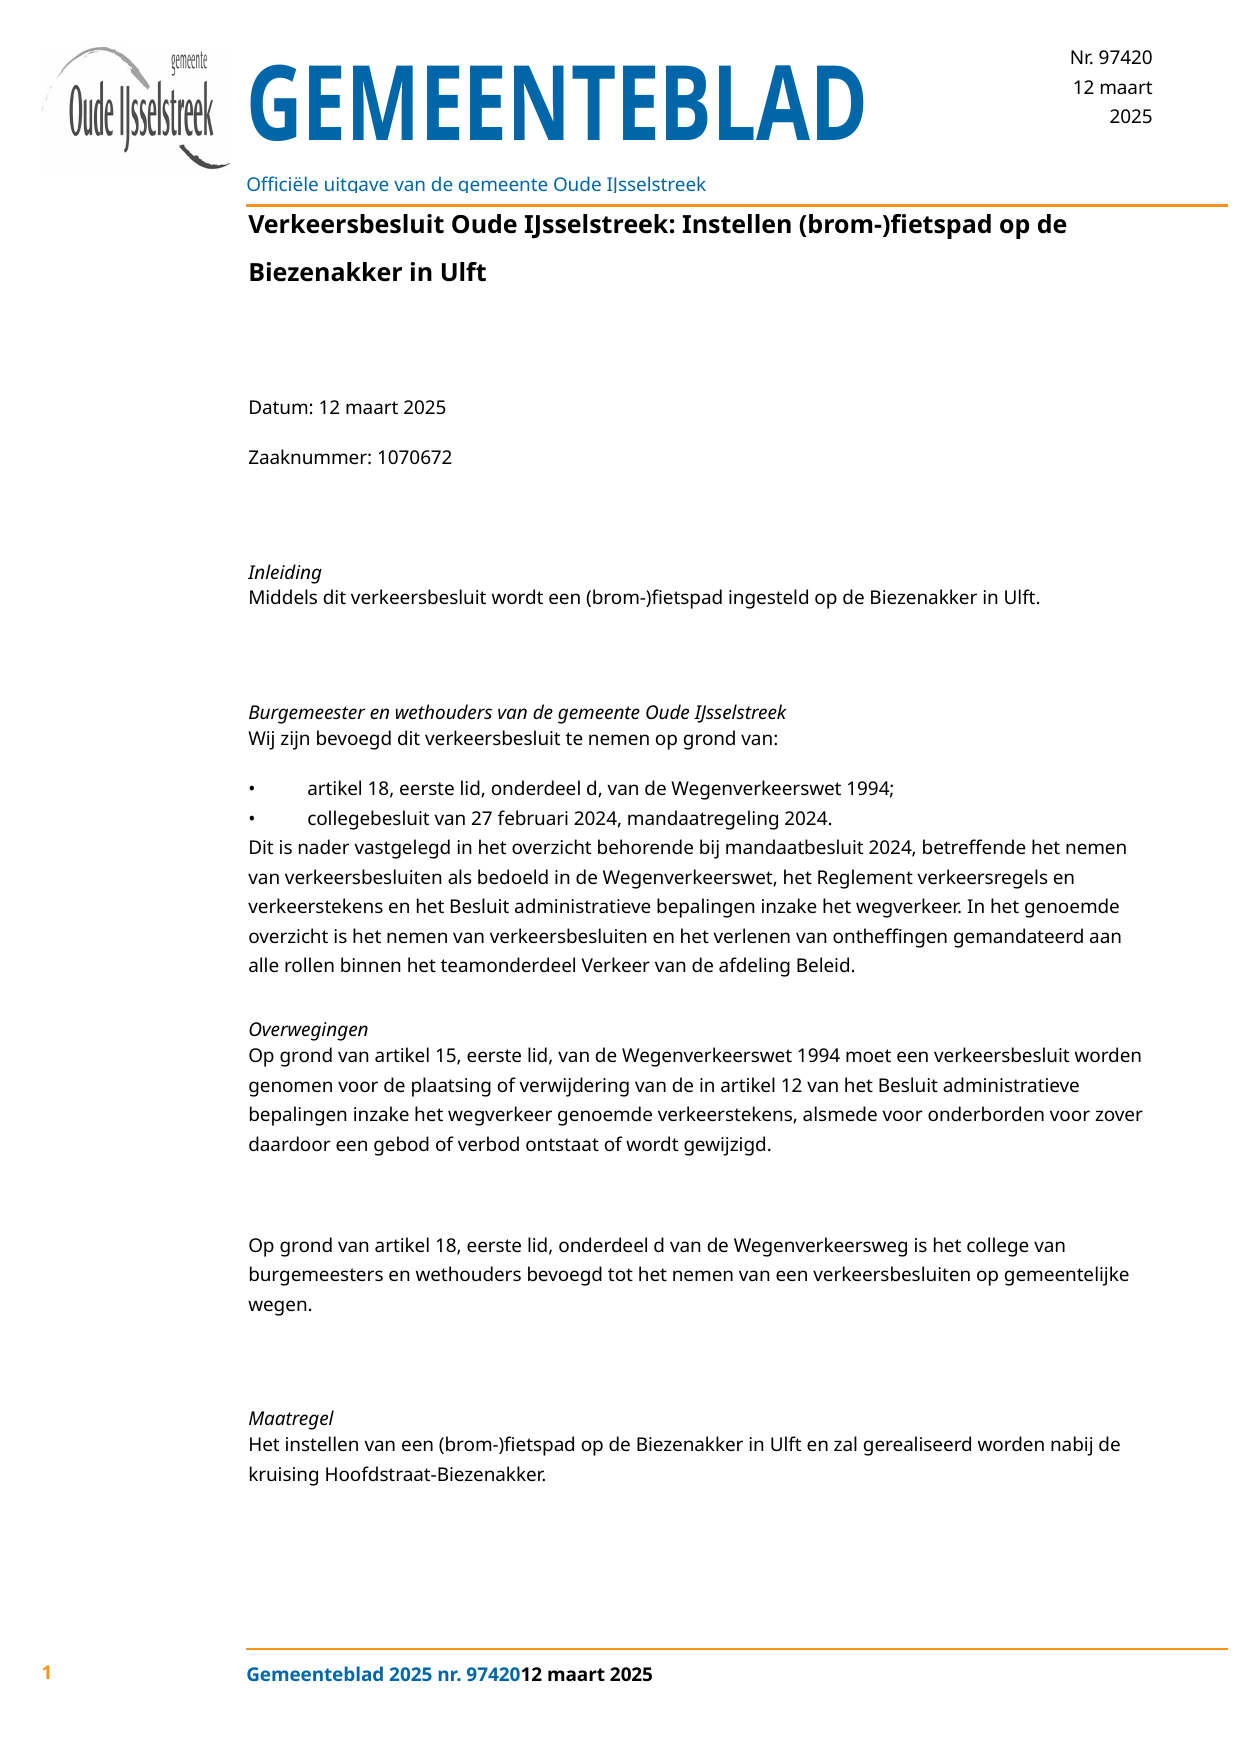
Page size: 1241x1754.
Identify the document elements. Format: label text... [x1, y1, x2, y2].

text Datum: 12 maart 2025 [248, 394, 1152, 420]
picture [41, 47, 231, 172]
text Burgemeester en wethouders van de gemeente Oude IJsselstreek [248, 699, 1152, 725]
text Middels dit verkeersbesluit wordt een (brom-)fietspad ingesteld op de Biezenakker in Ulft. [248, 584, 1152, 610]
text Zaaknummer: 1070672 [248, 444, 1152, 470]
text Maatregel [248, 1405, 1152, 1431]
text Dit is nader vastgelegd in het overzicht behorende bij mandaatbesluit 2024, betreffende het nemen van verkeersbesluiten als bedoeld in de Wegenverkeerswet, het Reglement verkeersregels en verkeerstekens en het Besluit administratieve bepalingen inzake het wegverkeer. In het genoemde overzicht is het nemen van verkeersbesluiten en het verlenen van ontheffingen gemandateerd aan alle rollen binnen het teamonderdeel Verkeer van de afdeling Beleid. [248, 834, 1152, 978]
text Wij zijn bevoegd dit verkeersbesluit te nemen op grond van: [248, 725, 1152, 750]
text Verkeersbesluit Oude IJsselstreek: Instellen (brom-)fietspad op de Biezenakker in Ulft [248, 207, 1152, 288]
text Inleiding [248, 559, 1152, 584]
list artikel 18, eerste lid, onderdeel d, van de Wegenverkeerswet 1994; [248, 775, 1152, 801]
text Overwegingen [248, 1017, 1152, 1042]
text Op grond van artikel 15, eerste lid, van de Wegenverkeerswet 1994 moet een verkeersbesluit worden genomen voor de plaatsing of verwijdering van de in artikel 12 van het Besluit administratieve bepalingen inzake het wegverkeer genoemde verkeerstekens, alsmede voor onderborden voor zover daardoor een gebod of verbod ontstaat of wordt gewijzigd. [248, 1042, 1152, 1157]
text Het instellen van een (brom-)fietspad op de Biezenakker in Ulft en zal gerealiseerd worden nabij de kruising Hoofdstraat-Biezenakker. [248, 1431, 1152, 1486]
list collegebesluit van 27 februari 2024, mandaatregeling 2024. [248, 805, 1152, 830]
text Op grond van artikel 18, eerste lid, onderdeel d van de Wegenverkeersweg is het college van burgemeesters en wethouders bevoegd tot het nemen van een verkeersbesluiten op gemeentelijke wegen. [248, 1232, 1152, 1317]
